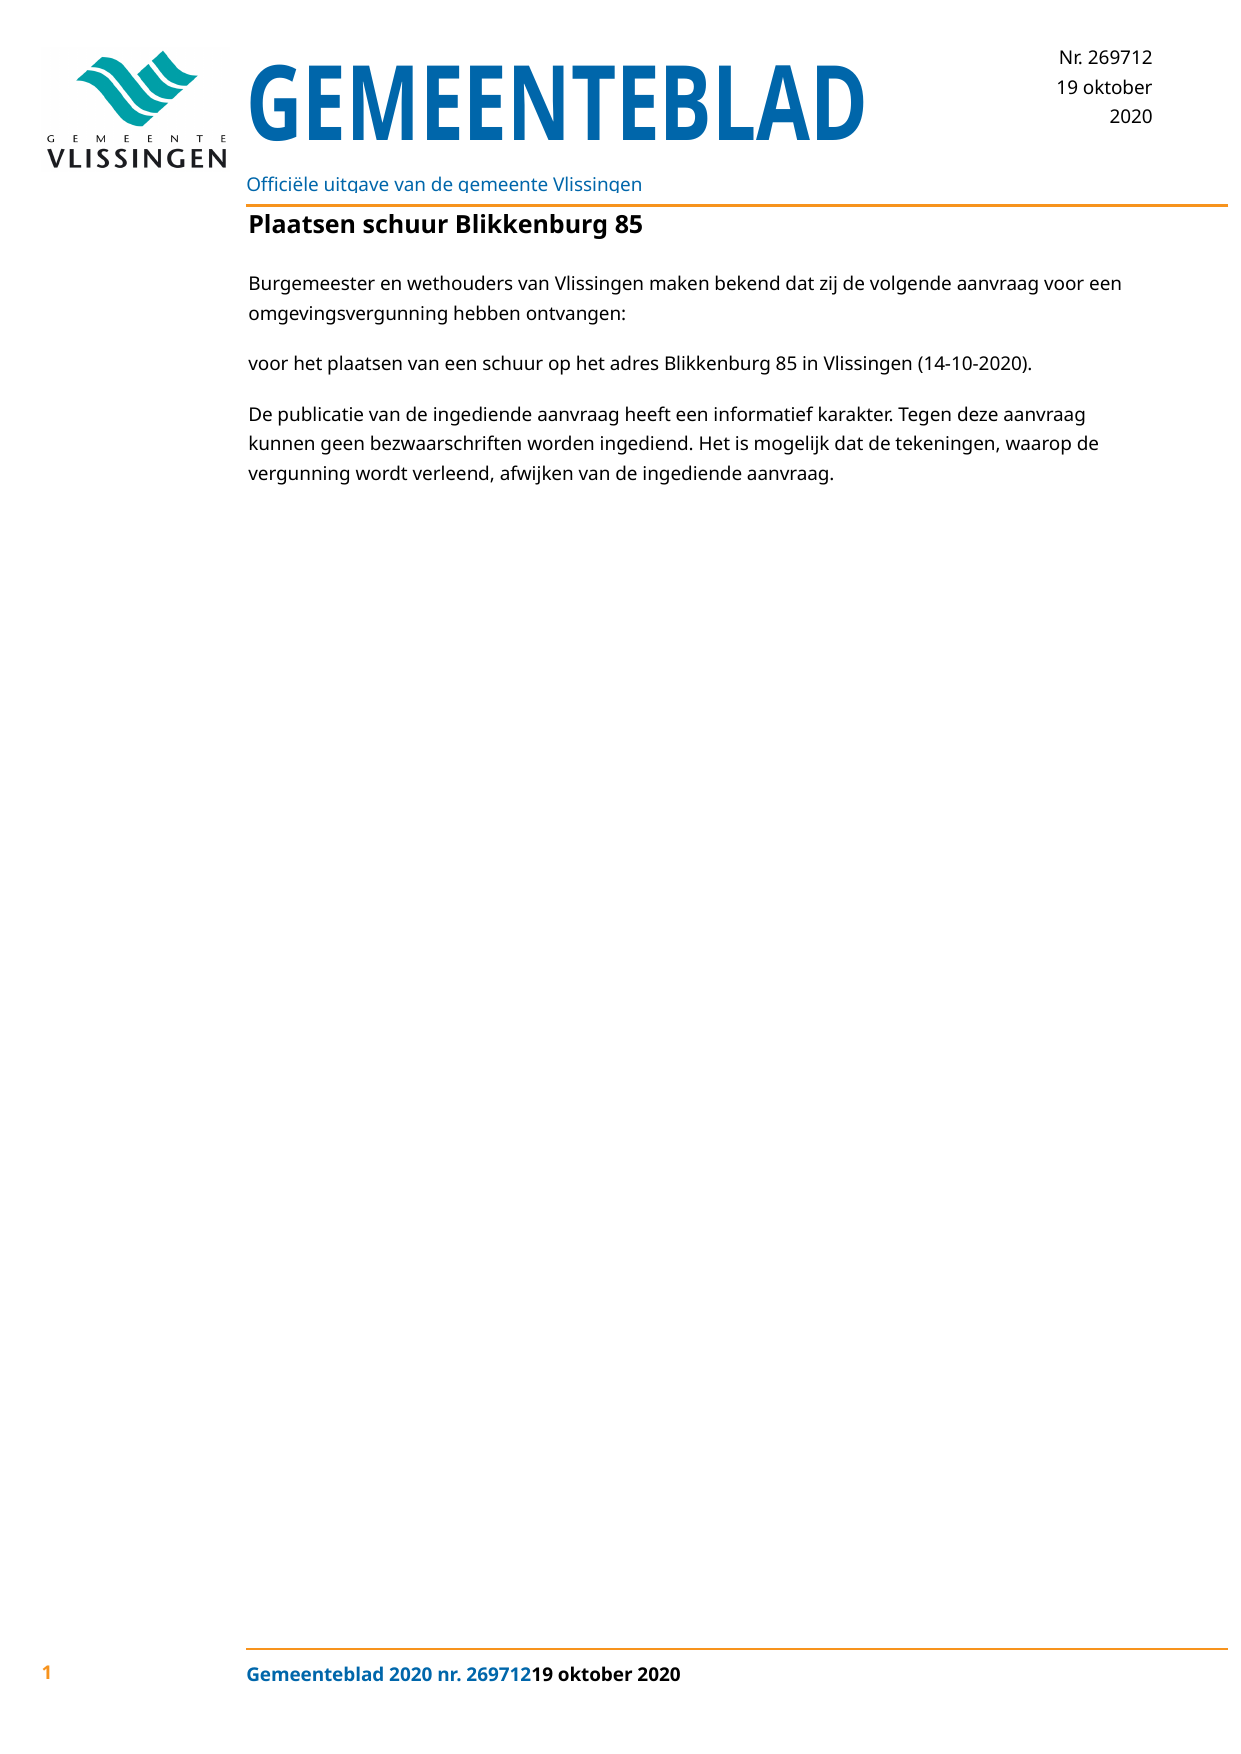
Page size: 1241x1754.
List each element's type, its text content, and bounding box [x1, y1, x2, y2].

text Plaatsen schuur Blikkenburg 85 [248, 207, 1152, 241]
text Burgemeester en wethouders van Vlissingen maken bekend dat zij de volgende aanvraag voor een omgevingsvergunning hebben ontvangen: [248, 270, 1152, 326]
picture [41, 47, 231, 172]
text voor het plaatsen van een schuur op het adres Blikkenburg 85 in Vlissingen (14-10-2020). [248, 350, 1152, 376]
text De publicatie van de ingediende aanvraag heeft een informatief karakter. Tegen deze aanvraag kunnen geen bezwaarschriften worden ingediend. Het is mogelijk dat de tekeningen, waarop de vergunning wordt verleend, afwijken van de ingediende aanvraag. [248, 401, 1152, 486]
